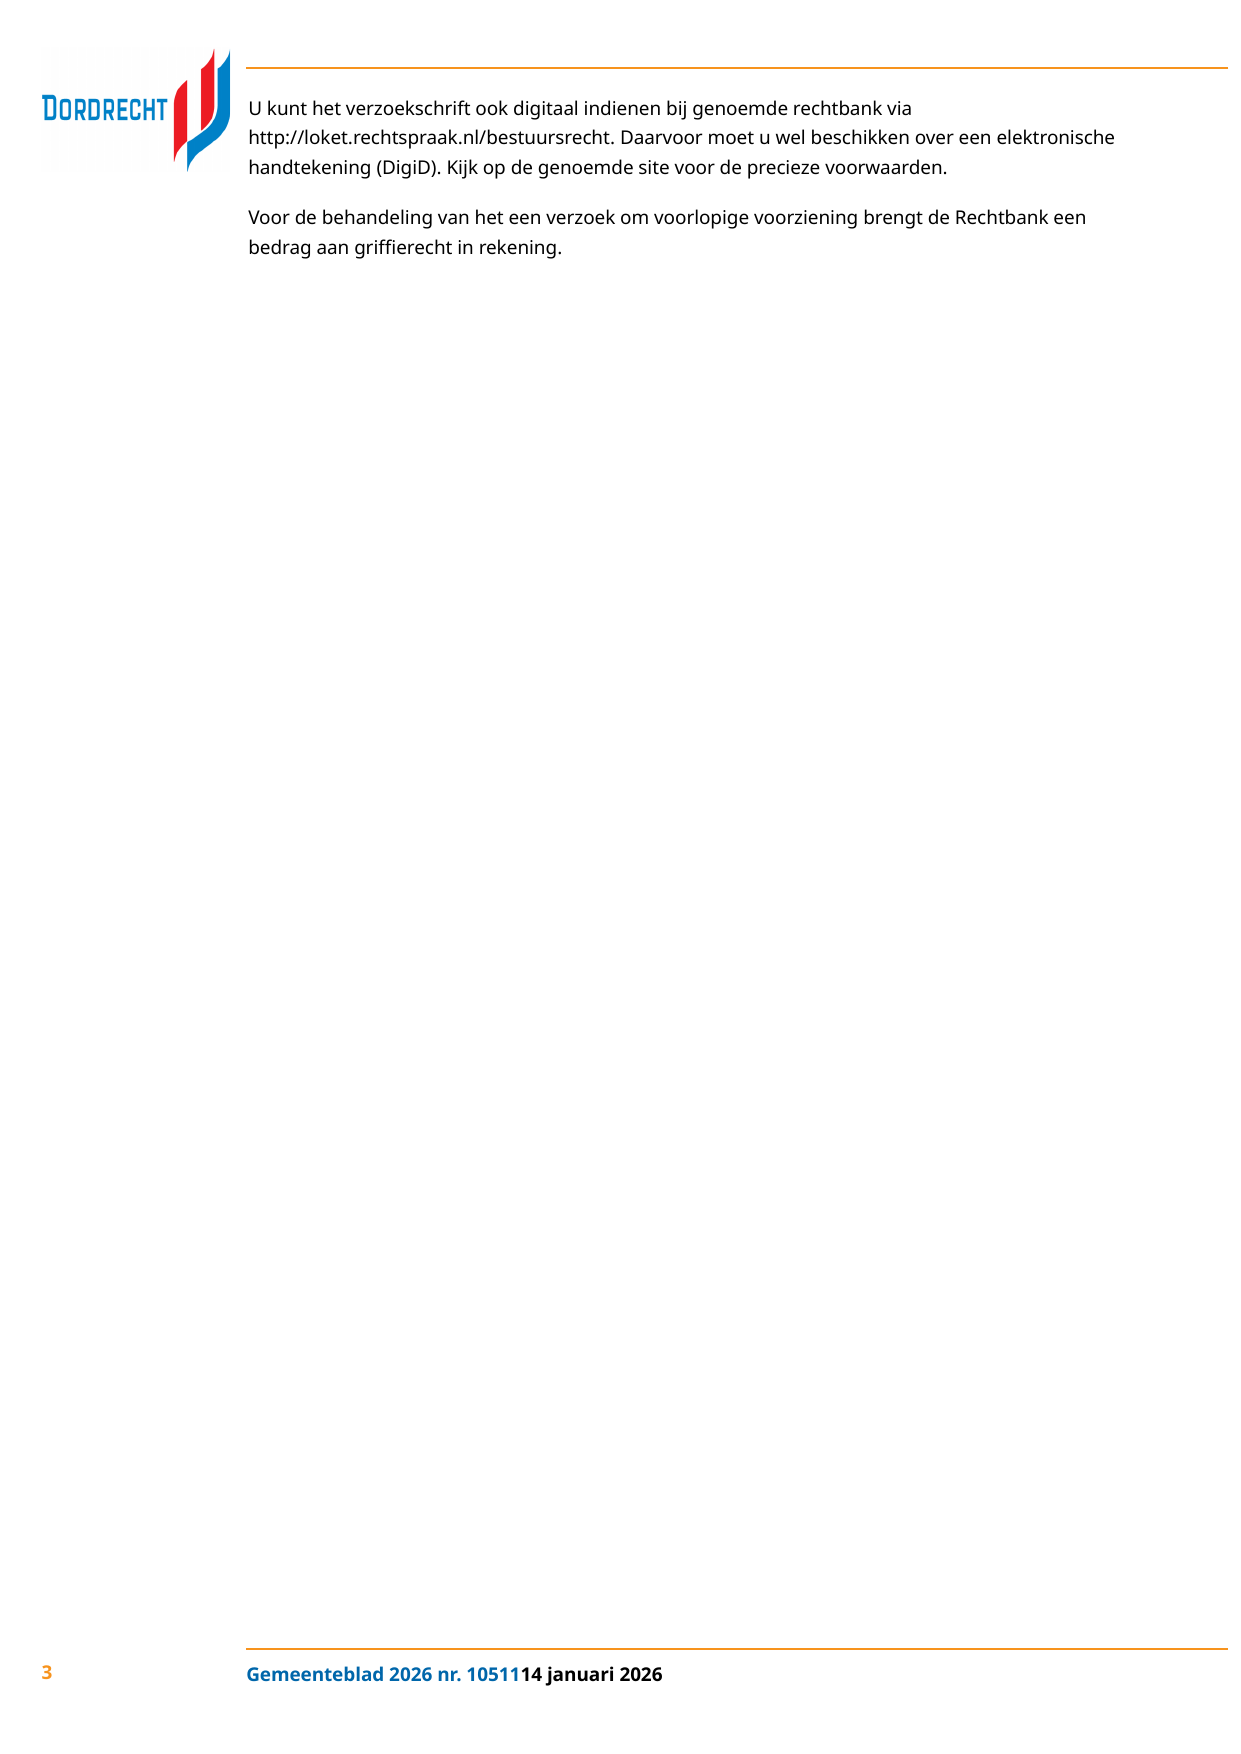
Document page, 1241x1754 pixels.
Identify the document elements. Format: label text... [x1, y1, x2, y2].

picture [41, 47, 231, 172]
text U kunt het verzoekschrift ook digitaal indienen bij genoemde rechtbank via http://loket.rechtspraak.nl/bestuursrecht. Daarvoor moet u wel beschikken over een elektronische handtekening (DigiD). Kijk op de genoemde site voor de precieze voorwaarden. [248, 95, 1152, 180]
text Voor de behandeling van het een verzoek om voorlopige voorziening brengt de Rechtbank een bedrag aan griffierecht in rekening. [248, 204, 1152, 260]
